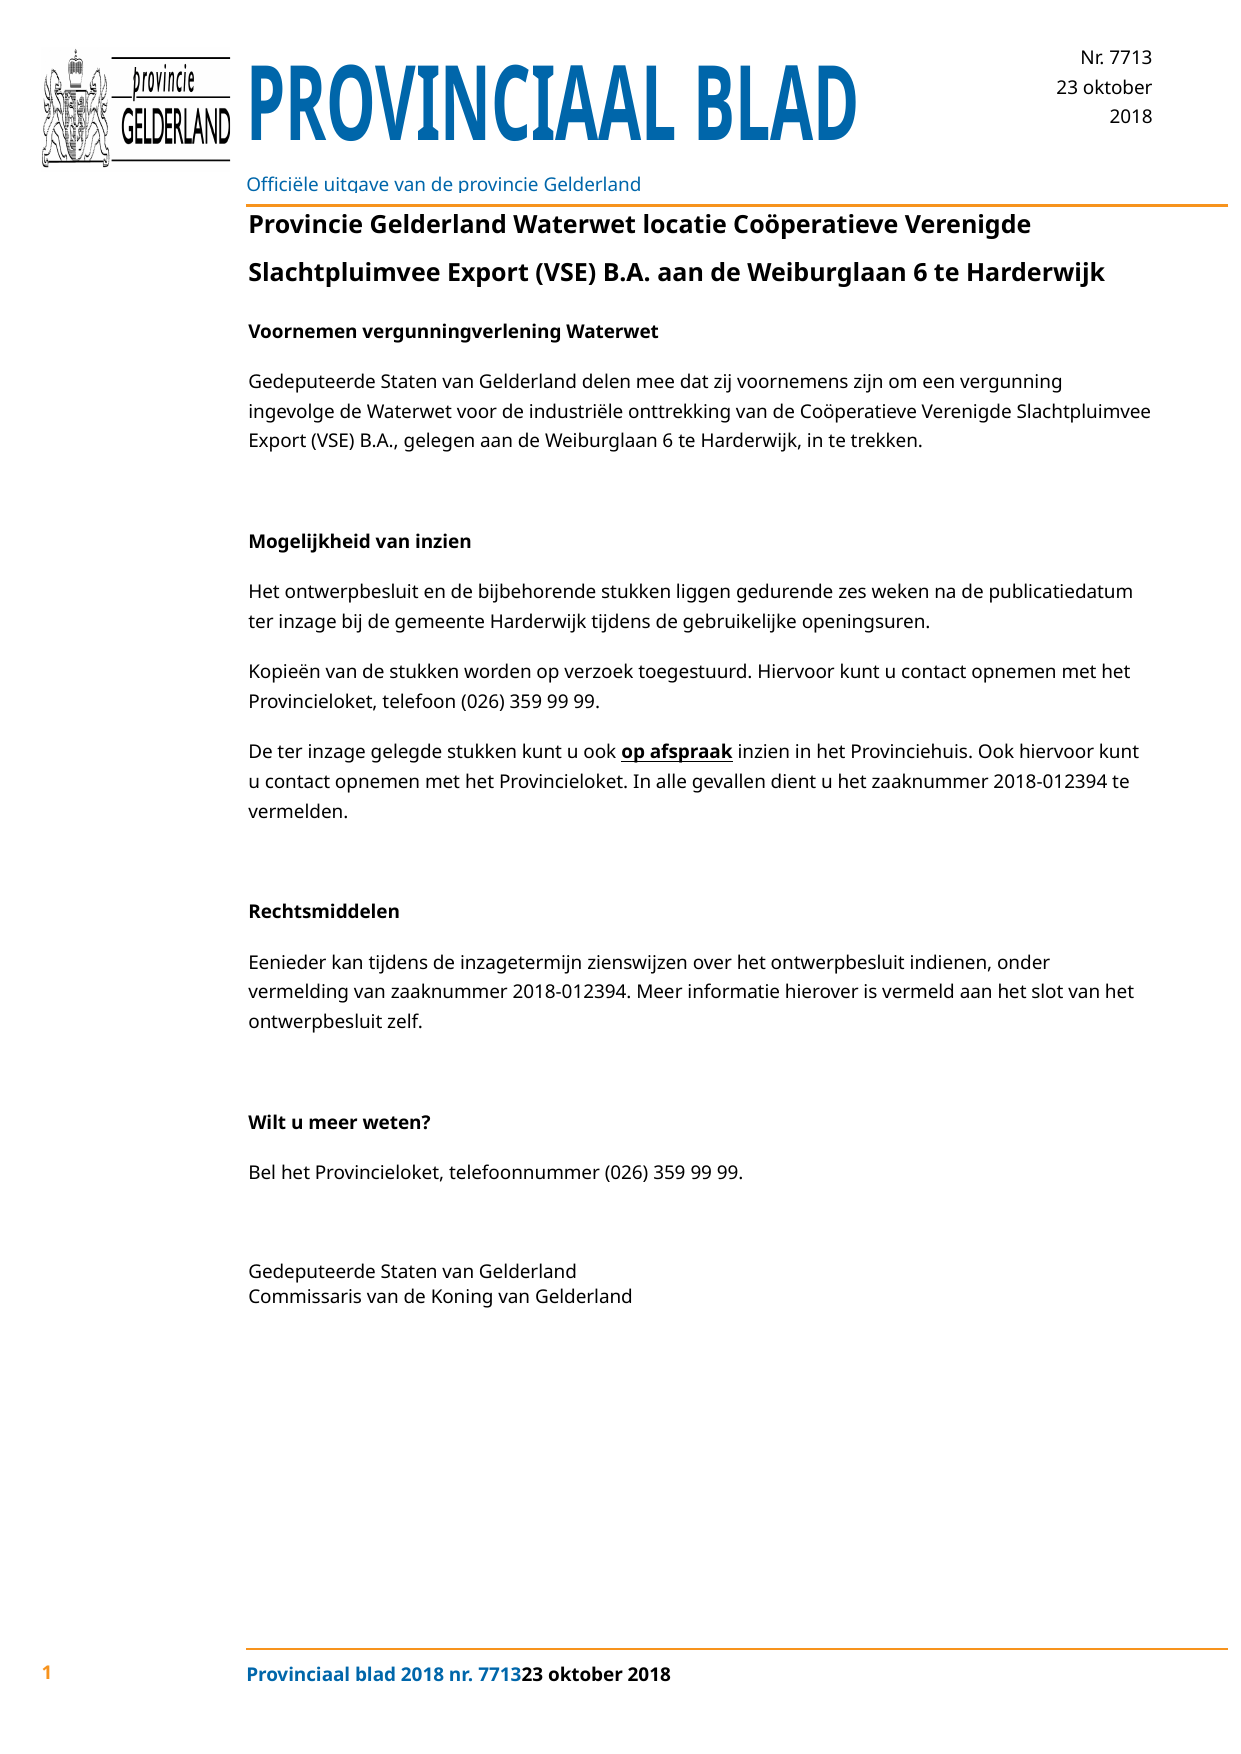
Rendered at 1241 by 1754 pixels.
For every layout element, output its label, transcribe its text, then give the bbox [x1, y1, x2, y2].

text Gedeputeerde Staten van Gelderland [248, 1258, 1152, 1283]
text Wilt u meer weten? [248, 1109, 1152, 1135]
text De ter inzage gelegde stukken kunt u ook op afspraak inzien in het Provinciehuis. Ook hiervoor kunt u contact opnemen met het Provincieloket. In alle gevallen dient u het zaaknummer 2018-012394 te vermelden. [248, 739, 1152, 824]
text Gedeputeerde Staten van Gelderland delen mee dat zij voornemens zijn om een vergunning ingevolge de Waterwet voor de industriële onttrekking van de Coöperatieve Verenigde Slachtpluimvee Export (VSE) B.A., gelegen aan de Weiburglaan 6 te Harderwijk, in te trekken. [248, 368, 1152, 453]
text Het ontwerpbesluit en de bijbehorende stukken liggen gedurende zes weken na de publicatiedatum ter inzage bij de gemeente Harderwijk tijdens de gebruikelijke openingsuren. [248, 579, 1152, 634]
text Kopieën van de stukken worden op verzoek toegestuurd. Hiervoor kunt u contact opnemen met het Provincieloket, telefoon (026) 359 99 99. [248, 659, 1152, 714]
text Bel het Provincieloket, telefoonnummer (026) 359 99 99. [248, 1159, 1152, 1185]
picture [41, 47, 231, 172]
text Eenieder kan tijdens de inzagetermijn zienswijzen over het ontwerpbesluit indienen, onder vermelding van zaaknummer 2018-012394. Meer informatie hierover is vermeld aan het slot van het ontwerpbesluit zelf. [248, 949, 1152, 1034]
text Commissaris van de Koning van Gelderland [248, 1283, 1152, 1309]
text Voornemen vergunningverlening Waterwet [248, 318, 1152, 344]
text Provincie Gelderland Waterwet locatie Coöperatieve Verenigde Slachtpluimvee Export (VSE) B.A. aan de Weiburglaan 6 te Harderwijk [248, 207, 1152, 288]
text Mogelijkheid van inzien [248, 528, 1152, 554]
text Rechtsmiddelen [248, 899, 1152, 924]
